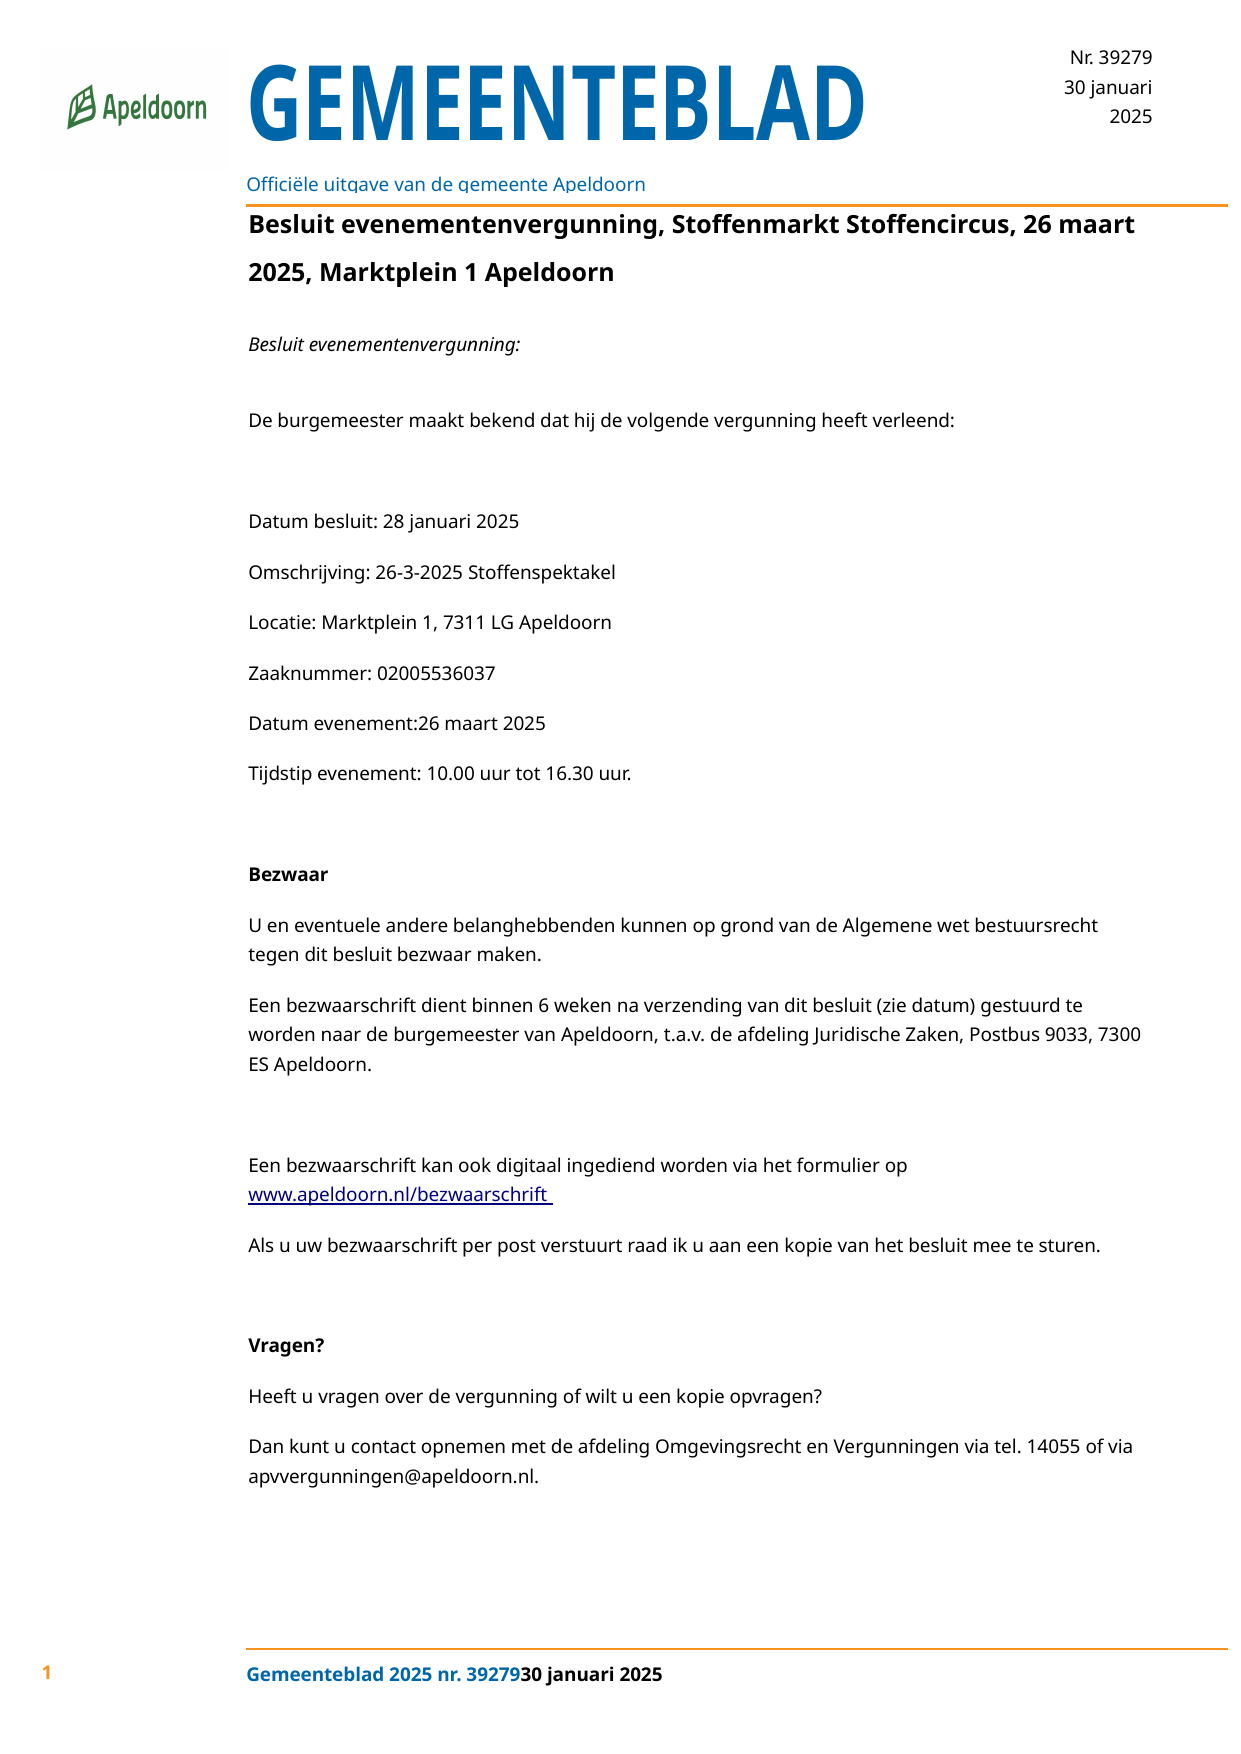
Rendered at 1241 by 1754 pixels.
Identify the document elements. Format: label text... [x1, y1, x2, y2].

text Omschrijving: 26-3-2025 Stoffenspektakel [248, 559, 1152, 584]
text Een bezwaarschrift dient binnen 6 weken na verzending van dit besluit (zie datum) gestuurd te worden naar de burgemeester van Apeldoorn, t.a.v. de afdeling Juridische Zaken, Postbus 9033, 7300 ES Apeldoorn. [248, 992, 1152, 1077]
text Een bezwaarschrift kan ook digitaal ingediend worden via het formulier op www.apeldoorn.nl/bezwaarschrift [248, 1152, 1152, 1207]
text Datum besluit: 28 januari 2025 [248, 508, 1152, 534]
text U en eventuele andere belanghebbenden kunnen op grond van de Algemene wet bestuursrecht tegen dit besluit bezwaar maken. [248, 912, 1152, 967]
text Besluit evenementenvergunning, Stoffenmarkt Stoffencircus, 26 maart 2025, Marktplein 1 Apeldoorn [248, 207, 1152, 288]
text Locatie: Marktplein 1, 7311 LG Apeldoorn [248, 609, 1152, 635]
text Als u uw bezwaarschrift per post verstuurt raad ik u aan een kopie van het besluit mee te sturen. [248, 1232, 1152, 1257]
text De burgemeester maakt bekend dat hij de volgende vergunning heeft verleend: [248, 408, 1152, 433]
text Bezwaar [248, 861, 1152, 887]
text Besluit evenementenvergunning: [248, 331, 1152, 357]
text Tijdstip evenement: 10.00 uur tot 16.30 uur. [248, 761, 1152, 786]
text Dan kunt u contact opnemen met de afdeling Omgevingsrecht en Vergunningen via tel. 14055 of via apvvergunningen@apeldoorn.nl. [248, 1433, 1152, 1489]
text Zaaknummer: 02005536037 [248, 660, 1152, 685]
text Datum evenement:26 maart 2025 [248, 710, 1152, 736]
text Heeft u vragen over de vergunning of wilt u een kopie opvragen? [248, 1383, 1152, 1409]
text Vragen? [248, 1333, 1152, 1358]
picture [41, 47, 231, 172]
